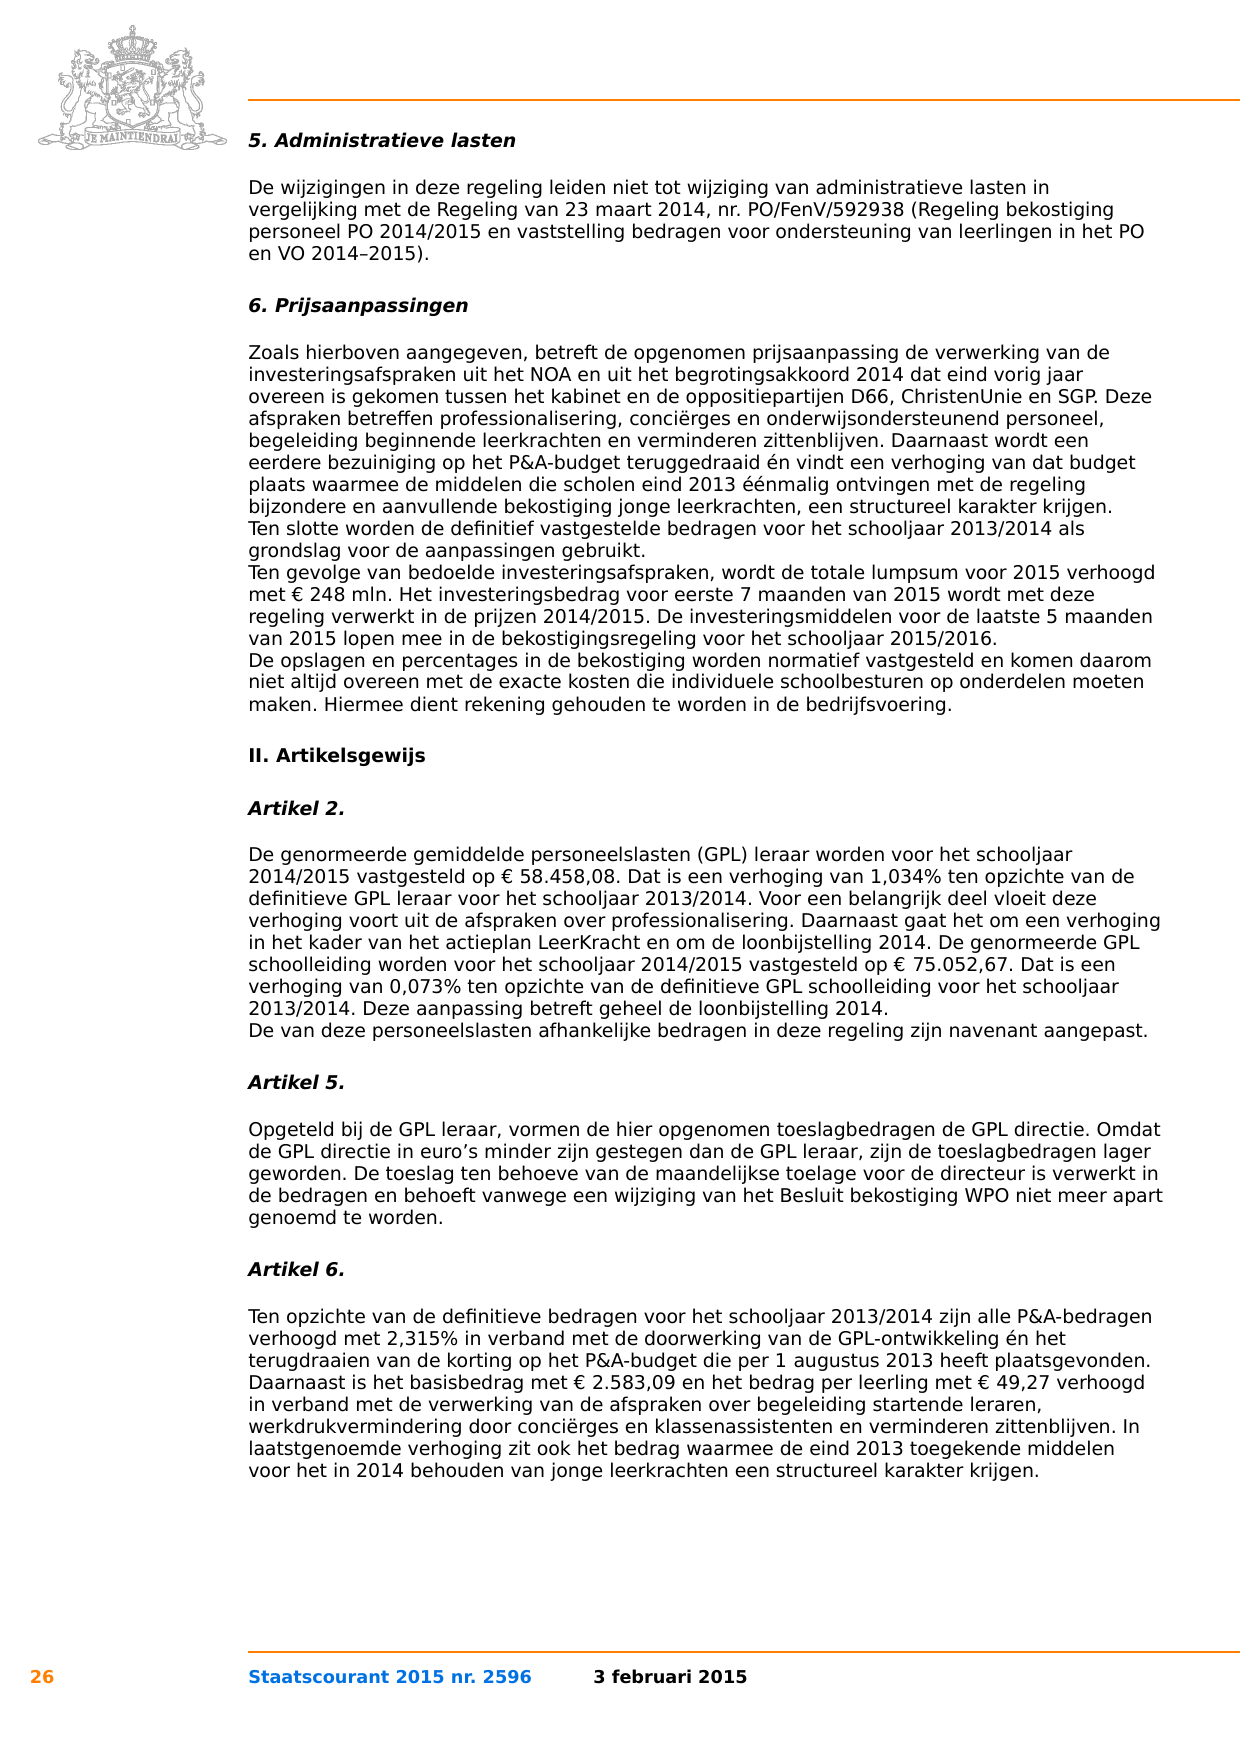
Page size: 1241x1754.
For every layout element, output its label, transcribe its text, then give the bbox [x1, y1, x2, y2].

text De van deze personeelslasten afhankelijke bedragen in deze regeling zijn navenant aangepast. [248, 1020, 1163, 1042]
subtitle Artikel 6. [248, 1259, 1163, 1281]
subtitle 6. Prijsaanpassingen [248, 295, 1163, 317]
picture [38, 25, 227, 150]
subtitle II. Artikelsgewijs [248, 745, 1163, 767]
subtitle Artikel 5. [248, 1072, 1163, 1094]
text Ten opzichte van de definitieve bedragen voor het schooljaar 2013/2014 zijn alle P&A-bedragen verhoogd met 2,315% in verband met de doorwerking van de GPL-ontwikkeling én het terugdraaien van de korting op het P&A-budget die per 1 augustus 2013 heeft plaatsgevonden. [248, 1306, 1163, 1372]
text De genormeerde gemiddelde personeelslasten (GPL) leraar worden voor het schooljaar 2014/2015 vastgesteld op € 58.458,08. Dat is een verhoging van 1,034% ten opzichte van de definitieve GPL leraar voor het schooljaar 2013/2014. Voor een belangrijk deel vloeit deze verhoging voort uit de afspraken over professionalisering. Daarnaast gaat het om een verhoging in het kader van het actieplan LeerKracht en om de loonbijstelling 2014. De genormeerde GPL schoolleiding worden voor het schooljaar 2014/2015 vastgesteld op € 75.052,67. Dat is een verhoging van 0,073% ten opzichte van de definitieve GPL schoolleiding voor het schooljaar 2013/2014. Deze aanpassing betreft geheel de loonbijstelling 2014. [248, 844, 1163, 1020]
subtitle Artikel 2. [248, 797, 1163, 819]
text Opgeteld bij de GPL leraar, vormen de hier opgenomen toeslagbedragen de GPL directie. Omdat de GPL directie in euro’s minder zijn gestegen dan de GPL leraar, zijn de toeslagbedragen lager geworden. De toeslag ten behoeve van de maandelijkse toelage voor de directeur is verwerkt in de bedragen en behoeft vanwege een wijziging van het Besluit bekostiging WPO niet meer apart genoemd te worden. [248, 1119, 1163, 1229]
text De opslagen en percentages in de bekostiging worden normatief vastgesteld en komen daarom niet altijd overeen met de exacte kosten die individuele schoolbesturen op onderdelen moeten maken. Hiermee dient rekening gehouden te worden in de bedrijfsvoering. [248, 649, 1163, 715]
text Daarnaast is het basisbedrag met € 2.583,09 en het bedrag per leerling met € 49,27 verhoogd in verband met de verwerking van de afspraken over begeleiding startende leraren, werkdrukvermindering door conciërges en klassenassistenten en verminderen zittenblijven. In laatstgenoemde verhoging zit ook het bedrag waarmee de eind 2013 toegekende middelen voor het in 2014 behouden van jonge leerkrachten een structureel karakter krijgen. [248, 1372, 1163, 1482]
text De wijzigingen in deze regeling leiden niet tot wijziging van administratieve lasten in vergelijking met de Regeling van 23 maart 2014, nr. PO/FenV/592938 (Regeling bekostiging personeel PO 2014/2015 en vaststelling bedragen voor ondersteuning van leerlingen in het PO en VO 2014–2015). [248, 177, 1163, 265]
text Ten slotte worden de definitief vastgestelde bedragen voor het schooljaar 2013/2014 als grondslag voor de aanpassingen gebruikt. [248, 518, 1163, 562]
subtitle 5. Administratieve lasten [248, 130, 1163, 152]
text Ten gevolge van bedoelde investeringsafspraken, wordt de totale lumpsum voor 2015 verhoogd met € 248 mln. Het investeringsbedrag voor eerste 7 maanden van 2015 wordt met deze regeling verwerkt in de prijzen 2014/2015. De investeringsmiddelen voor de laatste 5 maanden van 2015 lopen mee in de bekostigingsregeling voor het schooljaar 2015/2016. [248, 562, 1163, 649]
text Zoals hierboven aangegeven, betreft de opgenomen prijsaanpassing de verwerking van de investeringsafspraken uit het NOA en uit het begrotingsakkoord 2014 dat eind vorig jaar overeen is gekomen tussen het kabinet en de oppositiepartijen D66, ChristenUnie en SGP. Deze afspraken betreffen professionalisering, conciërges en onderwijsondersteunend personeel, begeleiding beginnende leerkrachten en verminderen zittenblijven. Daarnaast wordt een eerdere bezuiniging op het P&A-budget teruggedraaid én vindt een verhoging van dat budget plaats waarmee de middelen die scholen eind 2013 éénmalig ontvingen met de regeling bijzondere en aanvullende bekostiging jonge leerkrachten, een structureel karakter krijgen. [248, 342, 1163, 518]
